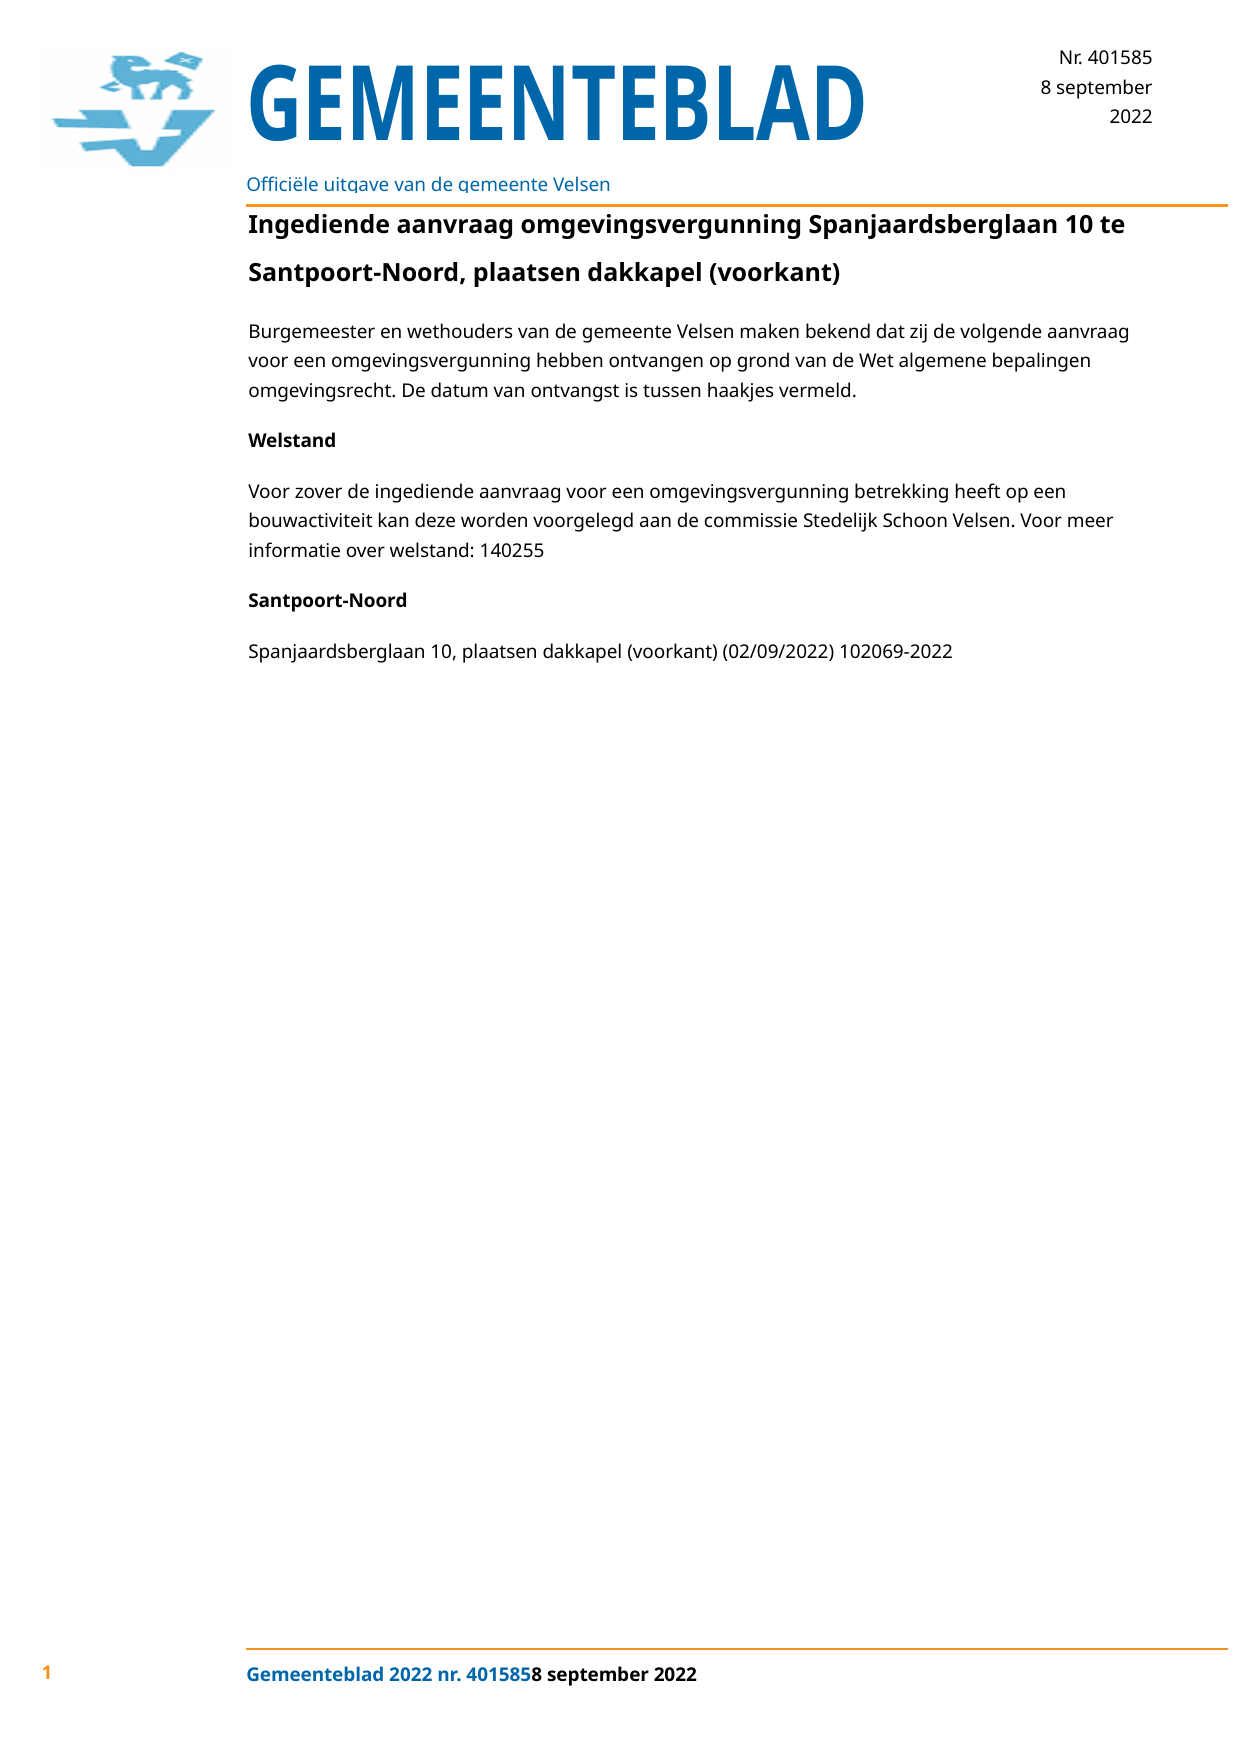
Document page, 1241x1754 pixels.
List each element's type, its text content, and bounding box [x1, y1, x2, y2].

text Burgemeester en wethouders van de gemeente Velsen maken bekend dat zij de volgende aanvraag voor een omgevingsvergunning hebben ontvangen op grond van de Wet algemene bepalingen omgevingsrecht. De datum van ontvangst is tussen haakjes vermeld. [248, 318, 1152, 403]
text Spanjaardsberglaan 10, plaatsen dakkapel (voorkant) (02/09/2022) 102069-2022 [248, 638, 1152, 664]
text Ingediende aanvraag omgevingsvergunning Spanjaardsberglaan 10 te Santpoort-Noord, plaatsen dakkapel (voorkant) [248, 207, 1152, 288]
text Voor zover de ingediende aanvraag voor een omgevingsvergunning betrekking heeft op een bouwactiviteit kan deze worden voorgelegd aan de commissie Stedelijk Schoon Velsen. Voor meer informatie over welstand: 140255 [248, 478, 1152, 563]
picture [41, 47, 231, 172]
text Welstand [248, 427, 1152, 453]
text Santpoort-Noord [248, 587, 1152, 613]
